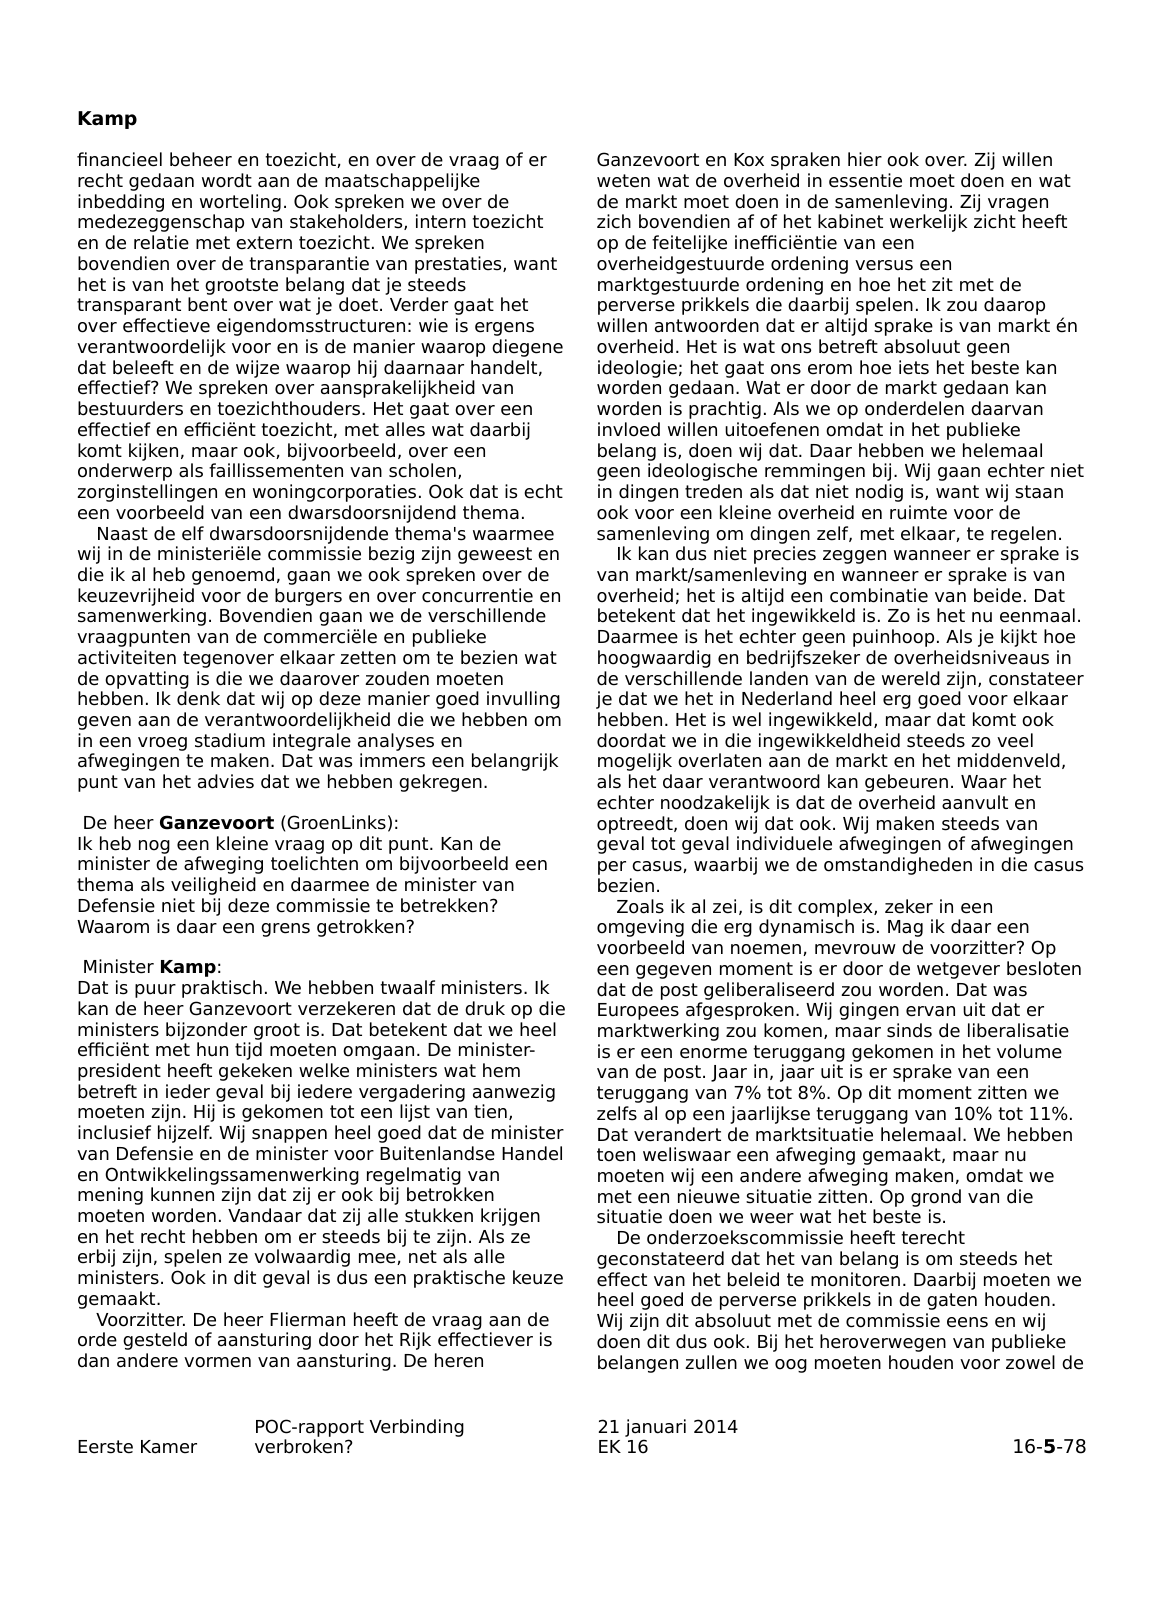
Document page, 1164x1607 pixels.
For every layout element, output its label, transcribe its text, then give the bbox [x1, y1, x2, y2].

text Ik kan dus niet precies zeggen wanneer er sprake is van markt/samenleving en wanneer er sprake is van overheid; het is altijd een combinatie van beide. Dat betekent dat het ingewikkeld is. Zo is het nu eenmaal. Daarmee is het echter geen puinhoop. Als je kijkt hoe hoogwaardig en bedrijfszeker de overheidsniveaus in de verschillende landen van de wereld zijn, constateer je dat we het in Nederland heel erg goed voor elkaar hebben. Het is wel ingewikkeld, maar dat komt ook doordat we in die ingewikkeldheid steeds zo veel mogelijk overlaten aan de markt en het middenveld, als het daar verantwoord kan gebeuren. Waar het echter noodzakelijk is dat de overheid aanvult en optreedt, doen wij dat ook. Wij maken steeds van geval tot geval individuele afwegingen of afwegingen per casus, waarbij we de omstandigheden in die casus bezien. [596, 544, 1087, 896]
text De heer Ganzevoort (GroenLinks): [77, 813, 567, 833]
text De onderzoekscommissie heeft terecht geconstateerd dat het van belang is om steeds het effect van het beleid te monitoren. Daarbij moeten we heel goed de perverse prikkels in de gaten houden. Wij zijn dit absoluut met de commissie eens en wij doen dit dus ook. Bij het heroverwegen van publieke belangen zullen we oog moeten houden voor zowel de [596, 1228, 1087, 1373]
text Naast de elf dwarsdoorsnijdende thema's waarmee wij in de ministeriële commissie bezig zijn geweest en die ik al heb genoemd, gaan we ook spreken over de keuzevrijheid voor de burgers en over concurrentie en samenwerking. Bovendien gaan we de verschillende vraagpunten van de commerciële en publieke activiteiten tegenover elkaar zetten om te bezien wat de opvatting is die we daarover zouden moeten hebben. Ik denk dat wij op deze manier goed invulling geven aan de verantwoordelijkheid die we hebben om in een vroeg stadium integrale analyses en afwegingen te maken. Dat was immers een belangrijk punt van het advies dat we hebben gekregen. [77, 523, 567, 793]
text Voorzitter. De heer Flierman heeft de vraag aan de orde gesteld of aansturing door het Rijk effectiever is dan andere vormen van aansturing. De heren [77, 1309, 567, 1372]
text Minister Kamp: [77, 957, 567, 978]
text Ik heb nog een kleine vraag op dit punt. Kan de minister de afweging toelichten om bijvoorbeeld een thema als veiligheid en daarmee de minister van Defensie niet bij deze commissie te betrekken? Waarom is daar een grens getrokken? [77, 833, 567, 937]
text Ganzevoort en Kox spraken hier ook over. Zij willen weten wat de overheid in essentie moet doen en wat de markt moet doen in de samenleving. Zij vragen zich bovendien af of het kabinet werkelijk zicht heeft op de feitelijke inefficiëntie van een overheidgestuurde ordening versus een marktgestuurde ordening en hoe het zit met de perverse prikkels die daarbij spelen. Ik zou daarop willen antwoorden dat er altijd sprake is van markt én overheid. Het is wat ons betreft absoluut geen ideologie; het gaat ons erom hoe iets het beste kan worden gedaan. Wat er door de markt gedaan kan worden is prachtig. Als we op onderdelen daarvan invloed willen uitoefenen omdat in het publieke belang is, doen wij dat. Daar hebben we helemaal geen ideologische remmingen bij. Wij gaan echter niet in dingen treden als dat niet nodig is, want wij staan ook voor een kleine overheid en ruimte voor de samenleving om dingen zelf, met elkaar, te regelen. [596, 150, 1087, 544]
text Zoals ik al zei, is dit complex, zeker in een omgeving die erg dynamisch is. Mag ik daar een voorbeeld van noemen, mevrouw de voorzitter? Op een gegeven moment is er door de wetgever besloten dat de post geliberaliseerd zou worden. Dat was Europees afgesproken. Wij gingen ervan uit dat er marktwerking zou komen, maar sinds de liberalisatie is er een enorme teruggang gekomen in het volume van de post. Jaar in, jaar uit is er sprake van een teruggang van 7% tot 8%. Op dit moment zitten we zelfs al op een jaarlijkse teruggang van 10% tot 11%. Dat verandert de marktsituatie helemaal. We hebben toen weliswaar een afweging gemaakt, maar nu moeten wij een andere afweging maken, omdat we met een nieuwe situatie zitten. Op grond van die situatie doen we weer wat het beste is. [596, 896, 1087, 1228]
text Dat is puur praktisch. We hebben twaalf ministers. Ik kan de heer Ganzevoort verzekeren dat de druk op die ministers bijzonder groot is. Dat betekent dat we heel efficiënt met hun tijd moeten omgaan. De minister-president heeft gekeken welke ministers wat hem betreft in ieder geval bij iedere vergadering aanwezig moeten zijn. Hij is gekomen tot een lijst van tien, inclusief hijzelf. Wij snappen heel goed dat de minister van Defensie en de minister voor Buitenlandse Handel en Ontwikkelingssamenwerking regelmatig van mening kunnen zijn dat zij er ook bij betrokken moeten worden. Vandaar dat zij alle stukken krijgen en het recht hebben om er steeds bij te zijn. Als ze erbij zijn, spelen ze volwaardig mee, net als alle ministers. Ook in dit geval is dus een praktische keuze gemaakt. [77, 978, 567, 1309]
text financieel beheer en toezicht, en over de vraag of er recht gedaan wordt aan de maatschappelijke inbedding en worteling. Ook spreken we over de medezeggenschap van stakeholders, intern toezicht en de relatie met extern toezicht. We spreken bovendien over de transparantie van prestaties, want het is van het grootste belang dat je steeds transparant bent over wat je doet. Verder gaat het over effectieve eigendomsstructuren: wie is ergens verantwoordelijk voor en is de manier waarop diegene dat beleeft en de wijze waarop hij daarnaar handelt, effectief? We spreken over aansprakelijkheid van bestuurders en toezichthouders. Het gaat over een effectief en efficiënt toezicht, met alles wat daarbij komt kijken, maar ook, bijvoorbeeld, over een onderwerp als faillissementen van scholen, zorginstellingen en woningcorporaties. Ook dat is echt een voorbeeld van een dwarsdoorsnijdend thema. [77, 150, 567, 523]
